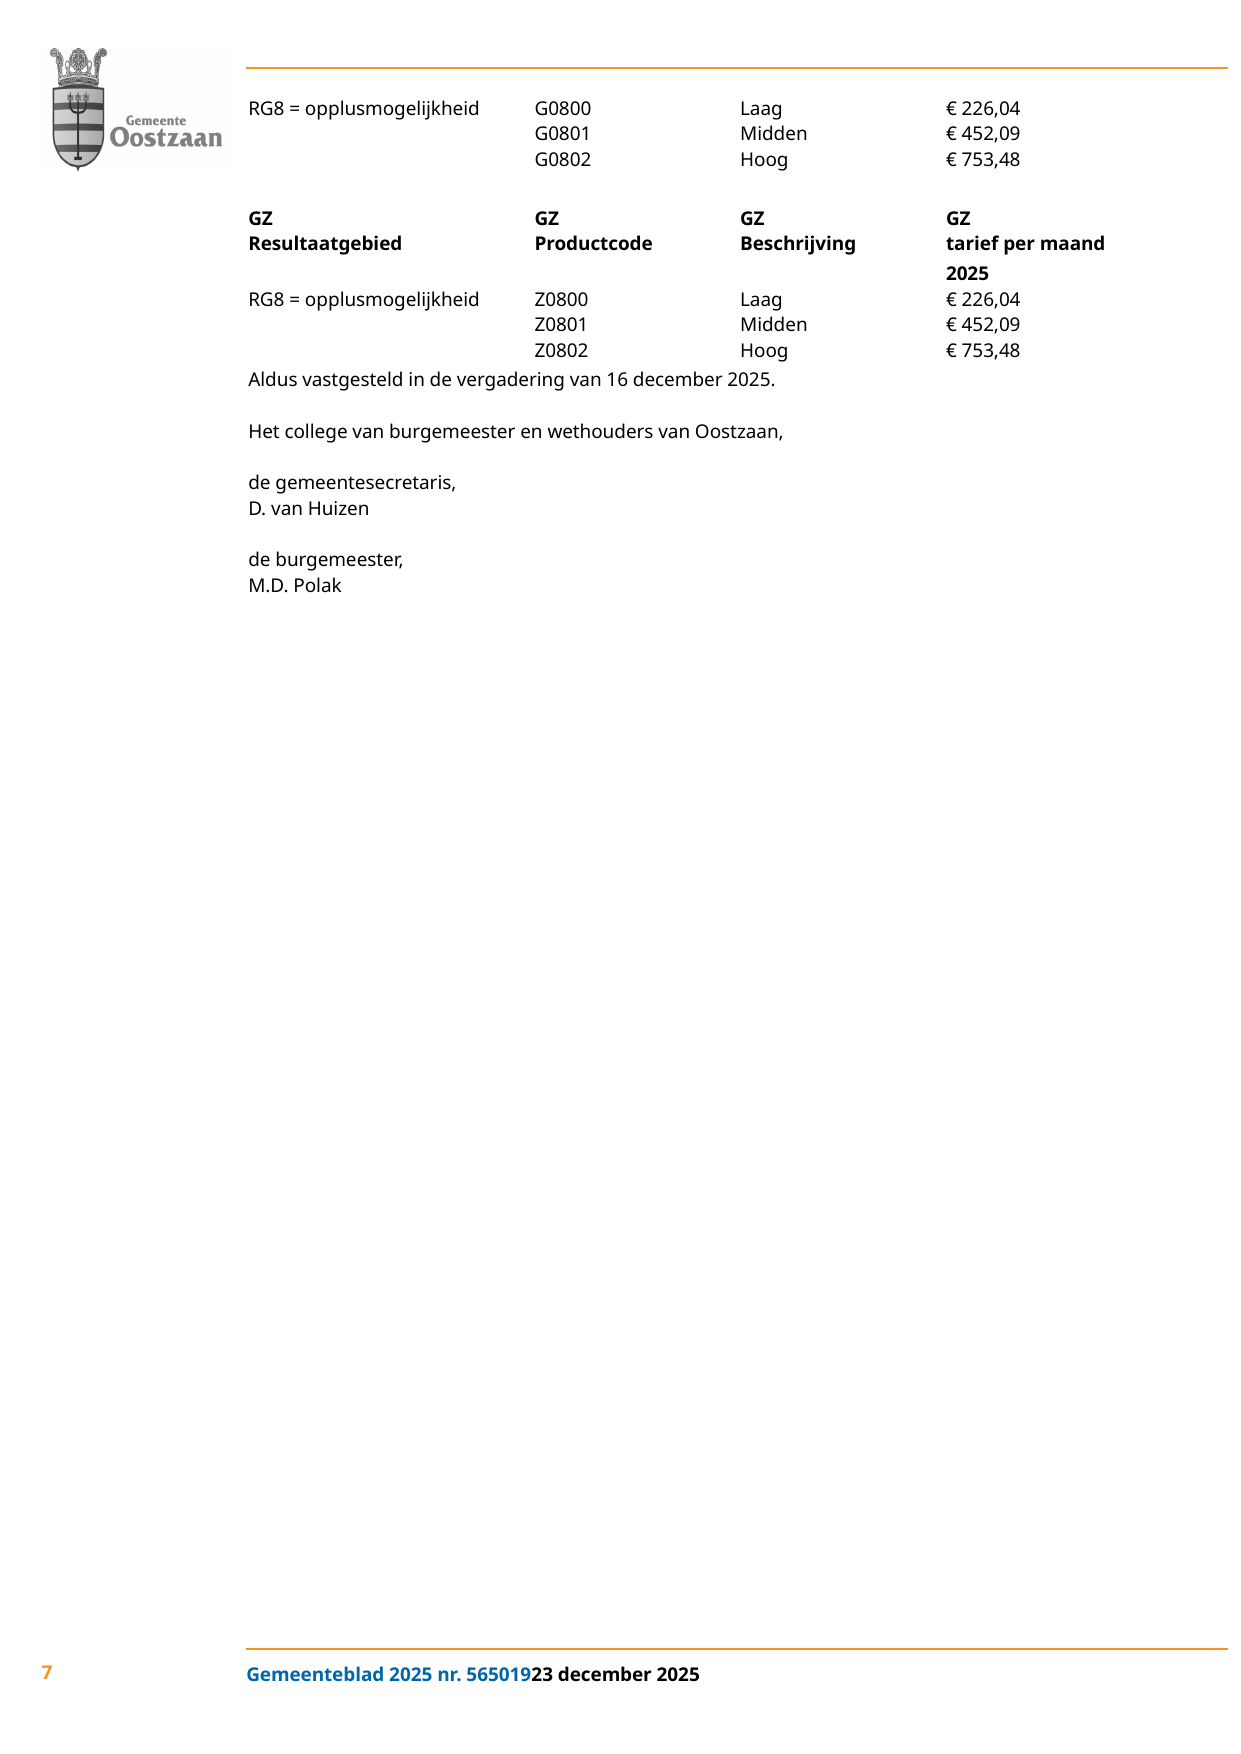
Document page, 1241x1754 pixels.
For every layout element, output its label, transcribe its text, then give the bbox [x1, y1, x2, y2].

text Het college van burgemeester en wethouders van Oostzaan, [248, 418, 1152, 443]
table_cell Hoog [740, 338, 946, 363]
table_cell Z0802 [534, 338, 740, 363]
table_cell Beschrijving [740, 231, 946, 286]
table_cell € 226,04 [946, 286, 1152, 312]
table_cell G0801 [534, 121, 740, 146]
table_cell Hoog [740, 146, 946, 172]
table_header GZ [740, 205, 946, 231]
table_cell Resultaatgebied [248, 231, 534, 286]
text de gemeentesecretaris, [248, 469, 1152, 495]
table_header GZ [946, 205, 1152, 231]
table_cell RG8 = opplusmogelijkheid [248, 286, 534, 312]
text de burgemeester, [248, 546, 1152, 572]
table_cell € 452,09 [946, 121, 1152, 146]
picture [41, 47, 231, 172]
table_cell € 226,04 [946, 95, 1152, 121]
table_cell [248, 146, 534, 172]
table_header GZ [534, 205, 740, 231]
table_cell G0802 [534, 146, 740, 172]
table_cell [248, 121, 534, 146]
table_cell Productcode [534, 231, 740, 286]
table_cell RG8 = opplusmogelijkheid [248, 95, 534, 121]
table_cell € 452,09 [946, 312, 1152, 337]
table_cell Laag [740, 95, 946, 121]
table_cell Z0801 [534, 312, 740, 337]
table_header GZ [248, 205, 534, 231]
table_cell tarief per maand 2025 [946, 231, 1152, 286]
table_cell € 753,48 [946, 338, 1152, 363]
table_cell G0800 [534, 95, 740, 121]
table_cell Midden [740, 312, 946, 337]
table_cell € 753,48 [946, 146, 1152, 172]
text D. van Huizen [248, 495, 1152, 521]
table_cell Z0800 [534, 286, 740, 312]
text M.D. Polak [248, 572, 1152, 598]
table_cell Midden [740, 121, 946, 146]
table_cell [248, 338, 534, 363]
table_cell Laag [740, 286, 946, 312]
text Aldus vastgesteld in de vergadering van 16 december 2025. [248, 366, 1152, 392]
table_cell [248, 312, 534, 337]
